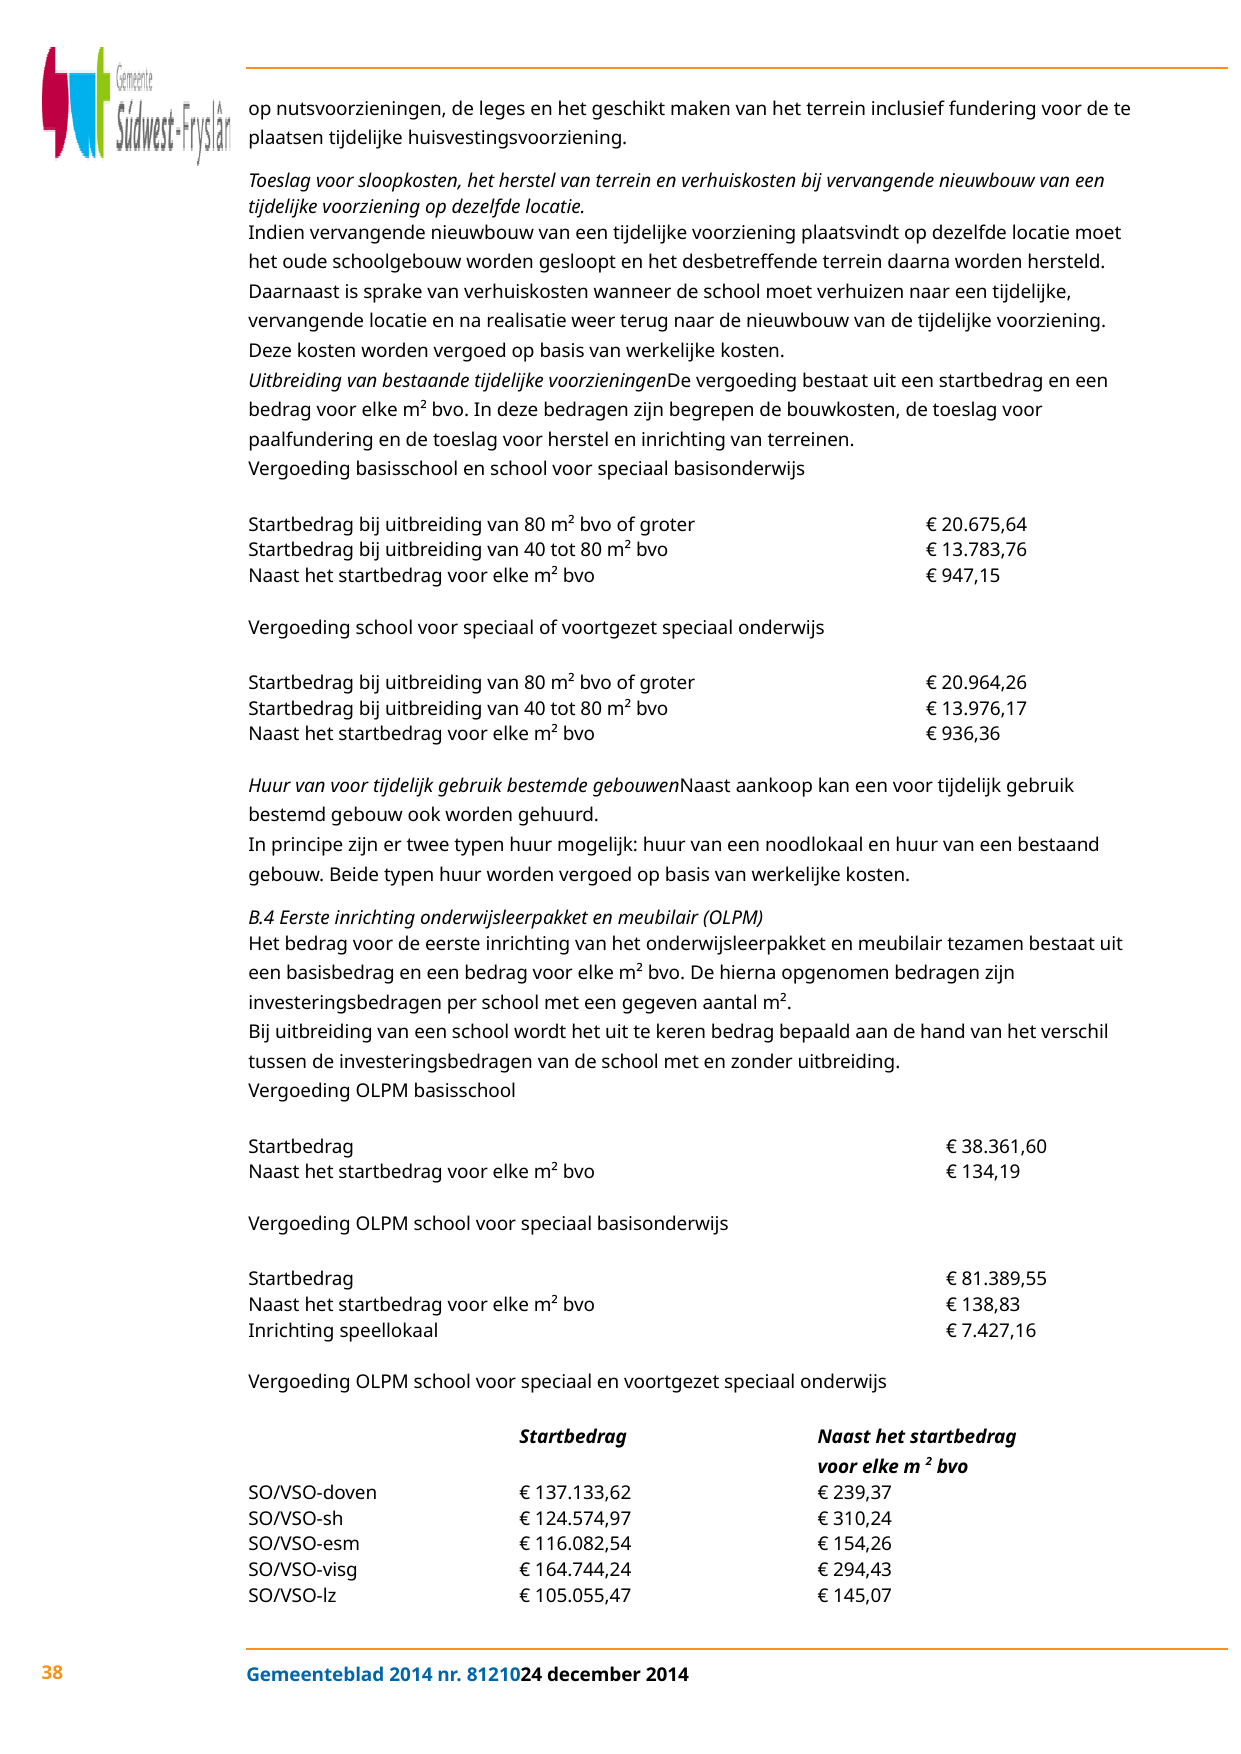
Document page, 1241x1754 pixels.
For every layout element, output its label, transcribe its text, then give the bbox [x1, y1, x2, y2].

text Bij uitbreiding van een school wordt het uit te keren bedrag bepaald aan de hand van het verschil tussen de investeringsbedragen van de school met en zonder uitbreiding. [248, 1018, 1152, 1074]
table_cell Naast het startbedrag voor elke m² bvo [248, 1291, 946, 1317]
text Vergoeding OLPM basisschool [248, 1078, 1152, 1103]
table_cell SO/VSO-sh [248, 1505, 519, 1530]
table_header € 20.675,64 [926, 511, 1152, 537]
table_cell Startbedrag bij uitbreiding van 40 tot 80 m² bvo [248, 695, 926, 721]
text Toeslag voor sloopkosten, het herstel van terrein en verhuiskosten bij vervangende nieuwbouw van een tijdelijke voorziening op dezelfde locatie. [248, 167, 1152, 219]
table_cell € 294,43 [817, 1556, 1152, 1582]
table_header € 81.389,55 [946, 1265, 1152, 1291]
text Het bedrag voor de eerste inrichting van het onderwijsleerpakket en meubilair tezamen bestaat uit een basisbedrag en een bedrag voor elke m² bvo. De hierna opgenomen bedragen zijn investeringsbedragen per school met een gegeven aantal m². [248, 930, 1152, 1014]
text In principe zijn er twee typen huur mogelijk: huur van een noodlokaal en huur van een bestaand gebouw. Beide typen huur worden vergoed op basis van werkelijke kosten. [248, 831, 1152, 887]
table_header Naast het startbedrag voor elke m 2 bvo [817, 1424, 1152, 1479]
table_header Startbedrag [519, 1424, 817, 1479]
table_cell € 947,15 [926, 563, 1152, 588]
table_cell € 936,36 [926, 721, 1152, 746]
table_cell SO/VSO-lz [248, 1582, 519, 1608]
text Deze kosten worden vergoed op basis van werkelijke kosten. [248, 337, 1152, 363]
table_cell Startbedrag bij uitbreiding van 40 tot 80 m² bvo [248, 537, 926, 562]
table_cell Naast het startbedrag voor elke m² bvo [248, 563, 926, 588]
text Vergoeding basisschool en school voor speciaal basisonderwijs [248, 456, 1152, 481]
table_header € 38.361,60 [946, 1133, 1152, 1159]
table_cell € 164.744,24 [519, 1556, 817, 1582]
text Vergoeding OLPM school voor speciaal basisonderwijs [248, 1210, 1152, 1236]
table_header Startbedrag [248, 1265, 946, 1291]
text Indien vervangende nieuwbouw van een tijdelijke voorziening plaatsvindt op dezelfde locatie moet het oude schoolgebouw worden gesloopt en het desbetreffende terrein daarna worden hersteld. Daarnaast is sprake van verhuiskosten wanneer de school moet verhuizen naar een tijdelijke, vervangende locatie en na realisatie weer terug naar de nieuwbouw van de tijdelijke voorziening. [248, 219, 1152, 333]
table_cell € 134,19 [946, 1159, 1152, 1184]
table_cell € 7.427,16 [946, 1317, 1152, 1343]
table_cell SO/VSO-esm [248, 1530, 519, 1556]
text Huur van voor tijdelijk gebruik bestemde gebouwenNaast aankoop kan een voor tijdelijk gebruik bestemd gebouw ook worden gehuurd. [248, 772, 1152, 827]
text B.4 Eerste inrichting onderwijsleerpakket en meubilair (OLPM) [248, 904, 1152, 930]
table_cell € 105.055,47 [519, 1582, 817, 1608]
table_cell € 310,24 [817, 1505, 1152, 1530]
table_header € 20.964,26 [926, 669, 1152, 695]
picture [41, 47, 231, 172]
table_cell € 138,83 [946, 1291, 1152, 1317]
table_header Startbedrag bij uitbreiding van 80 m² bvo of groter [248, 669, 926, 695]
text Vergoeding school voor speciaal of voortgezet speciaal onderwijs [248, 614, 1152, 639]
table_header Startbedrag [248, 1133, 946, 1159]
table_cell Inrichting speellokaal [248, 1317, 946, 1343]
table_cell € 239,37 [817, 1479, 1152, 1505]
text Uitbreiding van bestaande tijdelijke voorzieningenDe vergoeding bestaat uit een startbedrag en een bedrag voor elke m² bvo. In deze bedragen zijn begrepen de bouwkosten, de toeslag voor paalfundering en de toeslag voor herstel en inrichting van terreinen. [248, 367, 1152, 452]
table_cell € 13.976,17 [926, 695, 1152, 721]
table_cell € 154,26 [817, 1530, 1152, 1556]
table_cell Naast het startbedrag voor elke m² bvo [248, 721, 926, 746]
table_cell € 137.133,62 [519, 1479, 817, 1505]
table_cell € 116.082,54 [519, 1530, 817, 1556]
table_cell SO/VSO-doven [248, 1479, 519, 1505]
table_cell € 145,07 [817, 1582, 1152, 1608]
table_cell SO/VSO-visg [248, 1556, 519, 1582]
table_header Startbedrag bij uitbreiding van 80 m² bvo of groter [248, 511, 926, 537]
table_header [248, 1424, 519, 1479]
text op nutsvoorzieningen, de leges en het geschikt maken van het terrein inclusief fundering voor de te plaatsen tijdelijke huisvestingsvoorziening. [248, 95, 1152, 150]
table_cell € 124.574,97 [519, 1505, 817, 1530]
text Vergoeding OLPM school voor speciaal en voortgezet speciaal onderwijs [248, 1368, 1152, 1394]
table_cell Naast het startbedrag voor elke m² bvo [248, 1159, 946, 1184]
table_cell € 13.783,76 [926, 537, 1152, 562]
